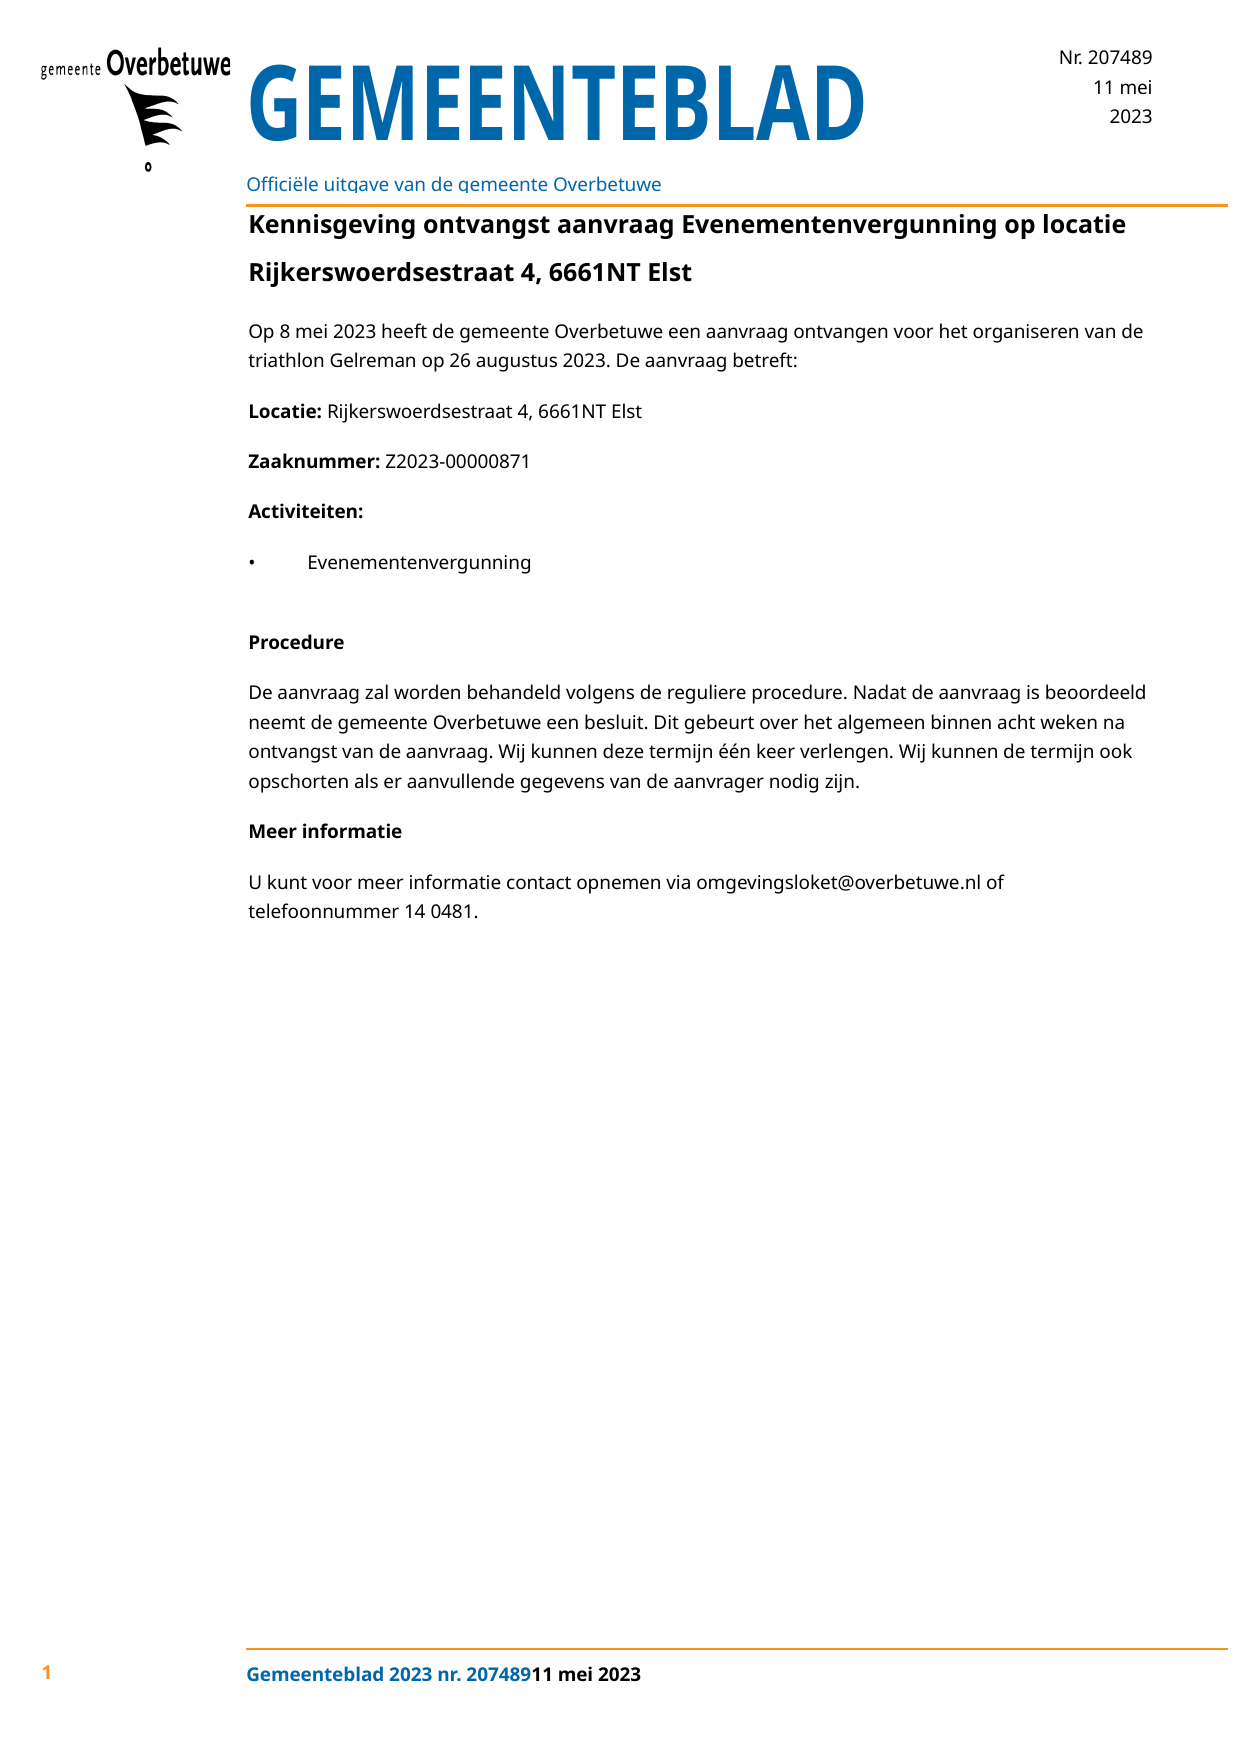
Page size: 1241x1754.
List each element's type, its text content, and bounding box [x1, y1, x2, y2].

picture [41, 47, 231, 172]
text Procedure [248, 629, 1152, 655]
text U kunt voor meer informatie contact opnemen via omgevingsloket@overbetuwe.nl of telefoonnummer 14 0481. [248, 869, 1152, 924]
list Evenementenvergunning [248, 549, 1152, 575]
text Kennisgeving ontvangst aanvraag Evenementenvergunning op locatie Rijkerswoerdsestraat 4, 6661NT Elst [248, 207, 1152, 288]
text Op 8 mei 2023 heeft de gemeente Overbetuwe een aanvraag ontvangen voor het organiseren van de triathlon Gelreman op 26 augustus 2023. De aanvraag betreft: [248, 318, 1152, 373]
text Locatie: Rijkerswoerdsestraat 4, 6661NT Elst [248, 398, 1152, 424]
text Meer informatie [248, 819, 1152, 844]
text De aanvraag zal worden behandeld volgens de reguliere procedure. Nadat de aanvraag is beoordeeld neemt de gemeente Overbetuwe een besluit. Dit gebeurt over het algemeen binnen acht weken na ontvangst van de aanvraag. Wij kunnen deze termijn één keer verlengen. Wij kunnen de termijn ook opschorten als er aanvullende gegevens van de aanvrager nodig zijn. [248, 679, 1152, 794]
text Zaaknummer: Z2023-00000871 [248, 448, 1152, 474]
text Activiteiten: [248, 499, 1152, 524]
